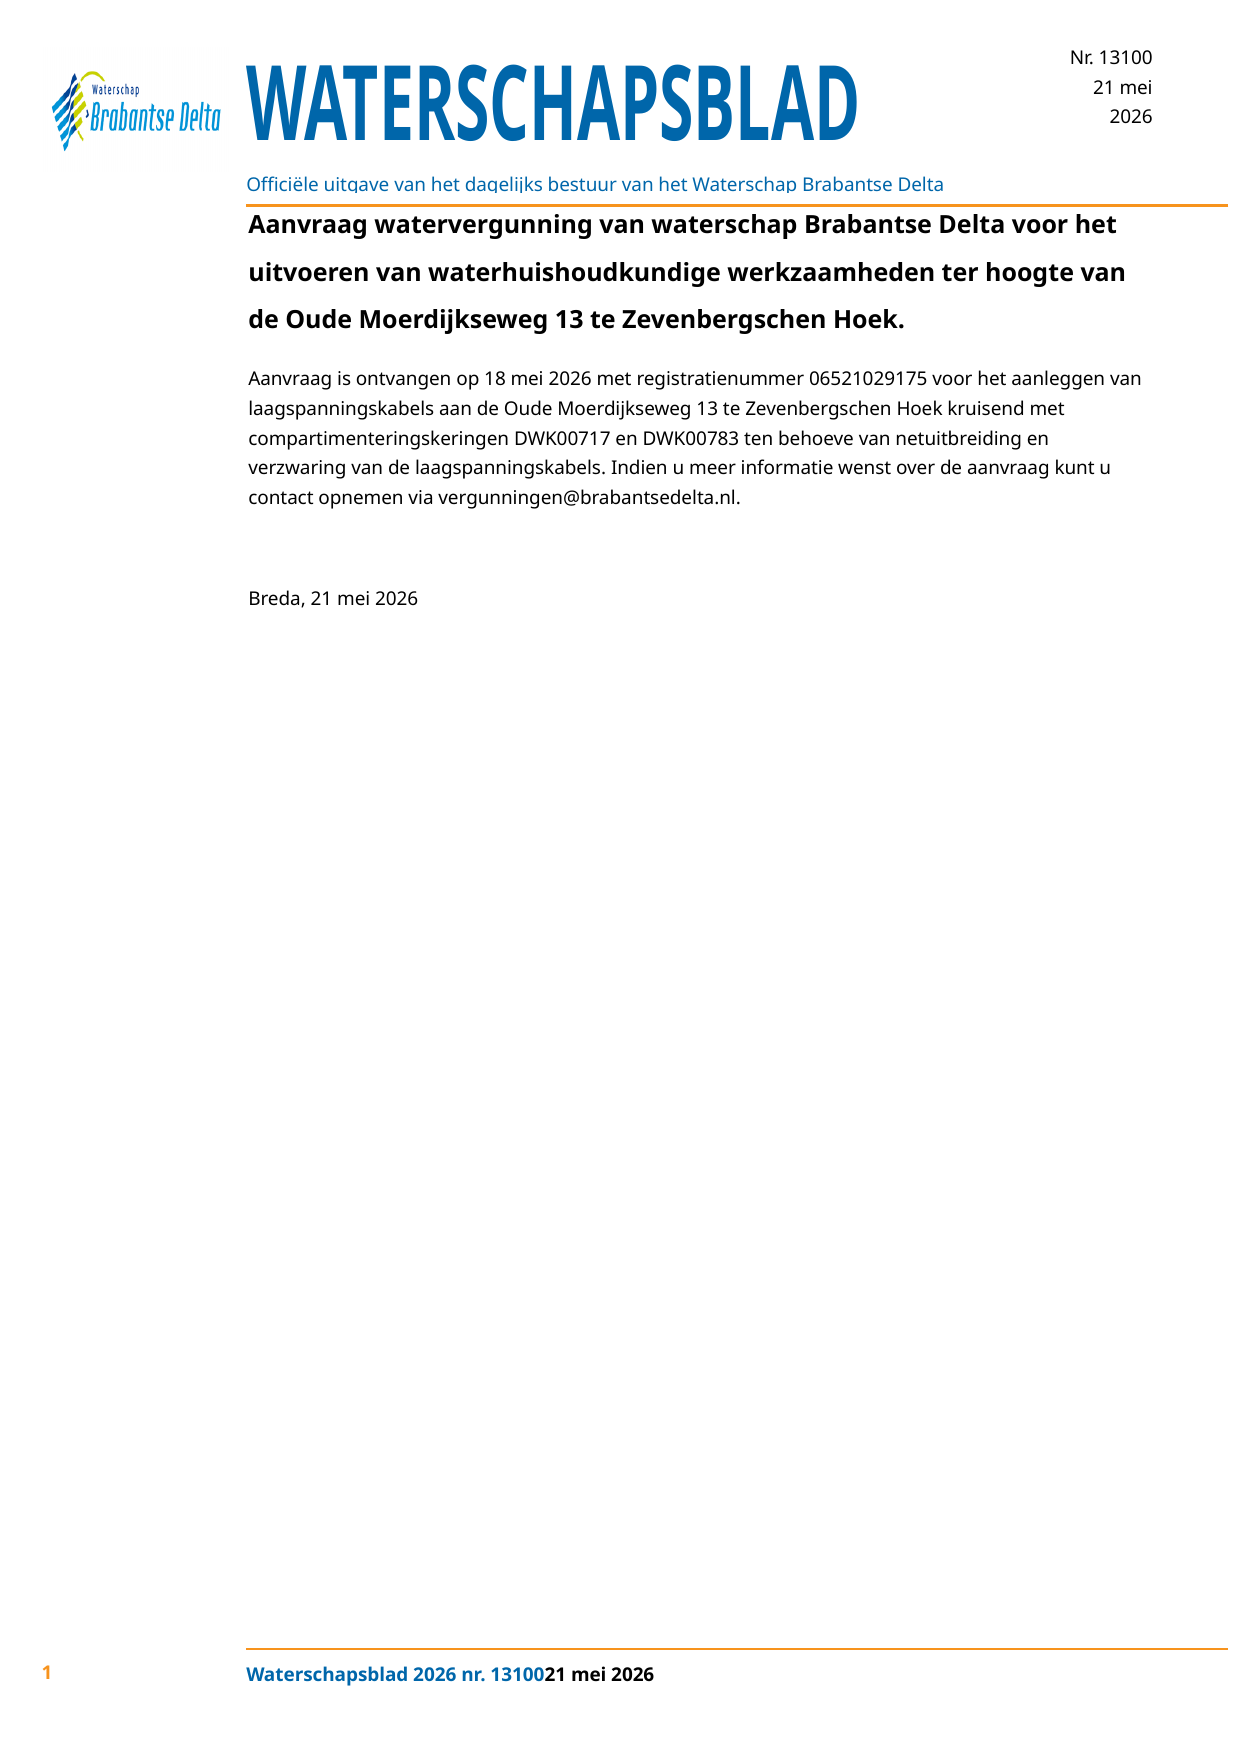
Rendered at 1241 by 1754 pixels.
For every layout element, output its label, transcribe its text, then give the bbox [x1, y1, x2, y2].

text Aanvraag watervergunning van waterschap Brabantse Delta voor het uitvoeren van waterhuishoudkundige werkzaamheden ter hoogte van de Oude Moerdijkseweg 13 te Zevenbergschen Hoek. [248, 207, 1152, 336]
text Breda, 21 mei 2026 [248, 585, 1152, 610]
text Aanvraag is ontvangen op 18 mei 2026 met registratienummer 06521029175 voor het aanleggen van laagspanningskabels aan de Oude Moerdijkseweg 13 te Zevenbergschen Hoek kruisend met compartimenteringskeringen DWK00717 en DWK00783 ten behoeve van netuitbreiding en verzwaring van de laagspanningskabels. Indien u meer informatie wenst over de aanvraag kunt u contact opnemen via vergunningen@brabantsedelta.nl. [248, 366, 1152, 509]
picture [41, 47, 231, 172]
